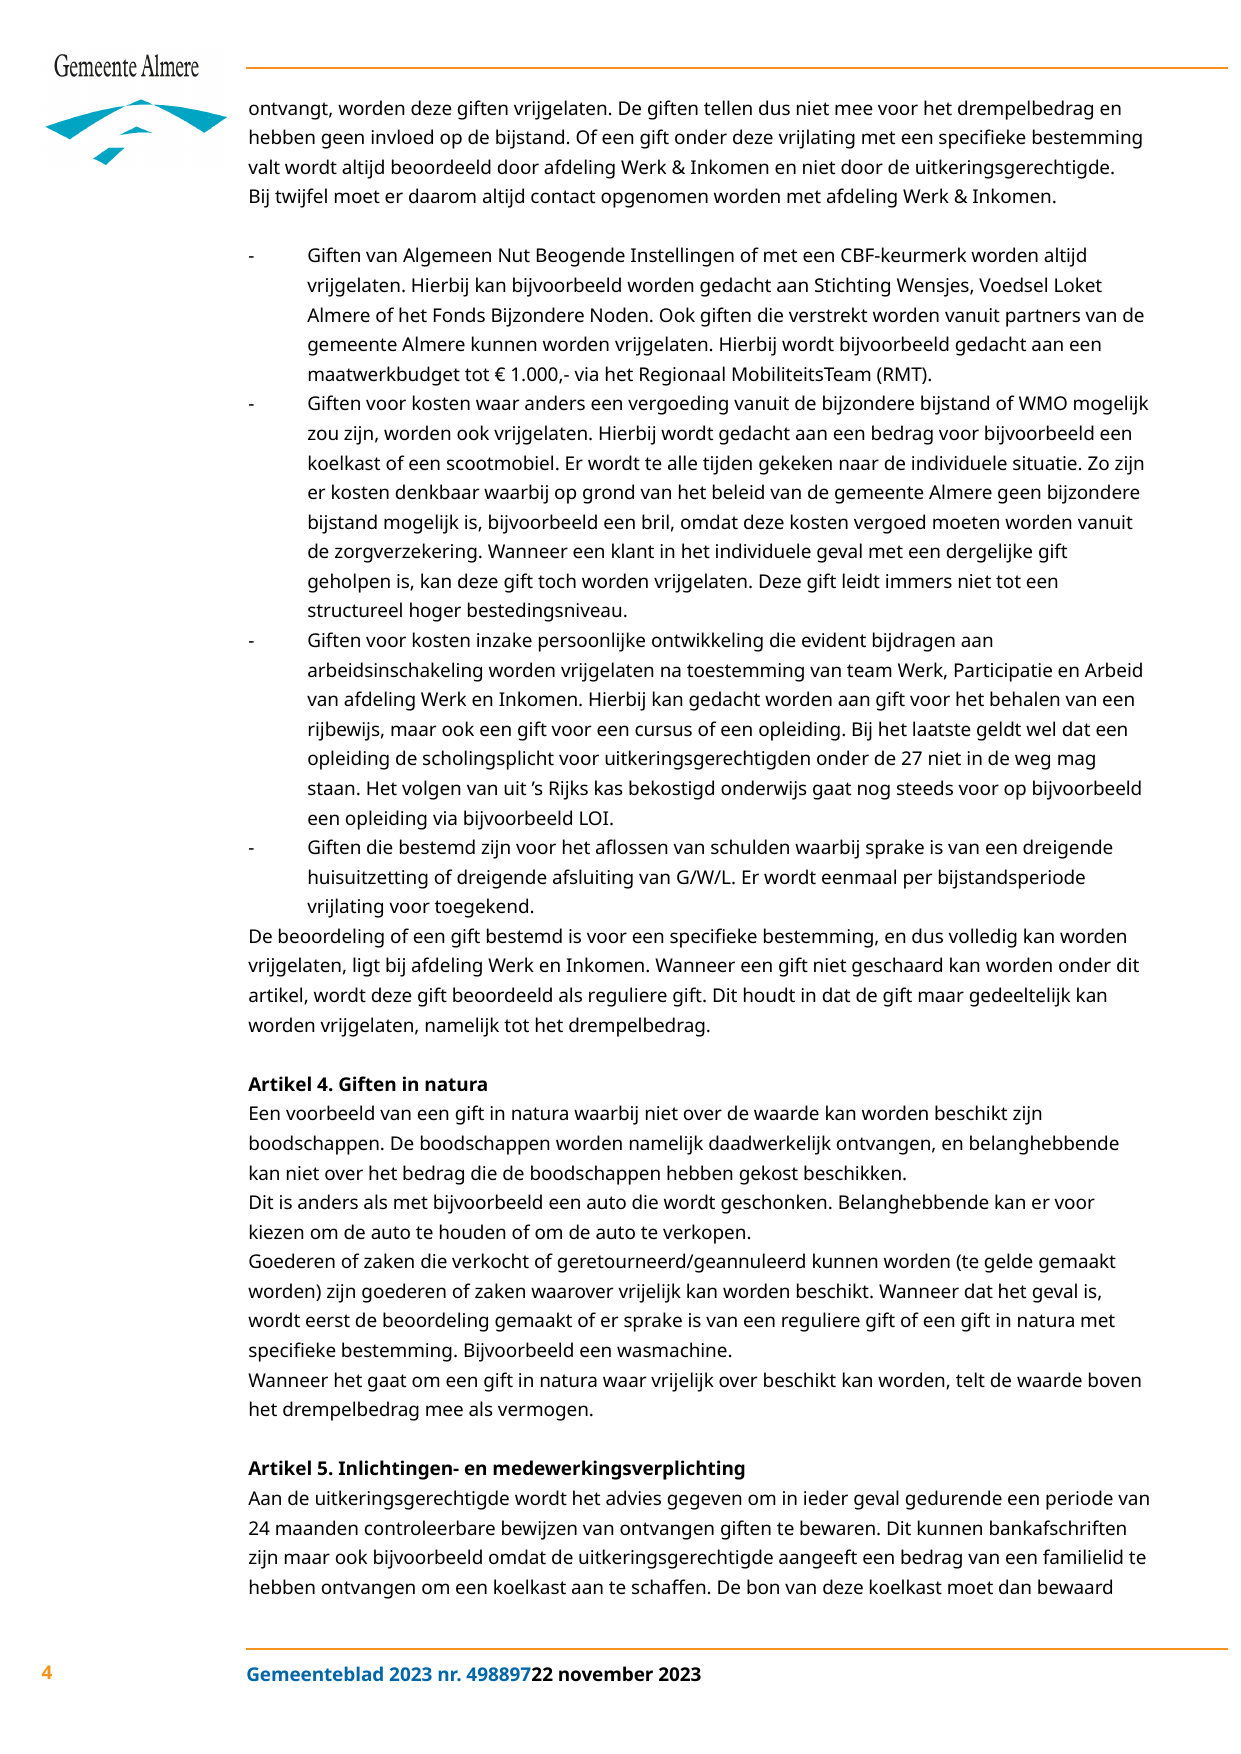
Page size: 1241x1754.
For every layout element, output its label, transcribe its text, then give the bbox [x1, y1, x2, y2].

list Giften die bestemd zijn voor het aflossen van schulden waarbij sprake is van een dreigende huisuitzetting of dreigende afsluiting van G/W/L. Er wordt eenmaal per bijstandsperiode vrijlating voor toegekend. [248, 834, 1152, 919]
text Artikel 4. Giften in natura [248, 1071, 1152, 1097]
text Goederen of zaken die verkocht of geretourneerd/geannuleerd kunnen worden (te gelde gemaakt worden) zijn goederen of zaken waarover vrijelijk kan worden beschikt. Wanneer dat het geval is, wordt eerst de beoordeling gemaakt of er sprake is van een reguliere gift of een gift in natura met specifieke bestemming. Bijvoorbeeld een wasmachine. [248, 1248, 1152, 1363]
text Een voorbeeld van een gift in natura waarbij niet over de waarde kan worden beschikt zijn boodschappen. De boodschappen worden namelijk daadwerkelijk ontvangen, en belanghebbende kan niet over het bedrag die de boodschappen hebben gekost beschikken. [248, 1101, 1152, 1186]
list Giften voor kosten waar anders een vergoeding vanuit de bijzondere bijstand of WMO mogelijk zou zijn, worden ook vrijgelaten. Hierbij wordt gedacht aan een bedrag voor bijvoorbeeld een koelkast of een scootmobiel. Er wordt te alle tijden gekeken naar de individuele situatie. Zo zijn er kosten denkbaar waarbij op grond van het beleid van de gemeente Almere geen bijzondere bijstand mogelijk is, bijvoorbeeld een bril, omdat deze kosten vergoed moeten worden vanuit de zorgverzekering. Wanneer een klant in het individuele geval met een dergelijke gift geholpen is, kan deze gift toch worden vrijgelaten. Deze gift leidt immers niet tot een structureel hoger bestedingsniveau. [248, 391, 1152, 623]
text ontvangt, worden deze giften vrijgelaten. De giften tellen dus niet mee voor het drempelbedrag en hebben geen invloed op de bijstand. Of een gift onder deze vrijlating met een specifieke bestemming valt wordt altijd beoordeeld door afdeling Werk & Inkomen en niet door de uitkeringsgerechtigde. [248, 95, 1152, 180]
text De beoordeling of een gift bestemd is voor een specifieke bestemming, en dus volledig kan worden vrijgelaten, ligt bij afdeling Werk en Inkomen. Wanneer een gift niet geschaard kan worden onder dit artikel, wordt deze gift beoordeeld als reguliere gift. Dit houdt in dat de gift maar gedeeltelijk kan worden vrijgelaten, namelijk tot het drempelbedrag. [248, 923, 1152, 1038]
text Dit is anders als met bijvoorbeeld een auto die wordt geschonken. Belanghebbende kan er voor kiezen om de auto te houden of om de auto te verkopen. [248, 1189, 1152, 1245]
list Giften van Algemeen Nut Beogende Instellingen of met een CBF-keurmerk worden altijd vrijgelaten. Hierbij kan bijvoorbeeld worden gedacht aan Stichting Wensjes, Voedsel Loket Almere of het Fonds Bijzondere Noden. Ook giften die verstrekt worden vanuit partners van de gemeente Almere kunnen worden vrijgelaten. Hierbij wordt bijvoorbeeld gedacht aan een maatwerkbudget tot € 1.000,- via het Regionaal MobiliteitsTeam (RMT). [248, 243, 1152, 387]
list Giften voor kosten inzake persoonlijke ontwikkeling die evident bijdragen aan arbeidsinschakeling worden vrijgelaten na toestemming van team Werk, Participatie en Arbeid van afdeling Werk en Inkomen. Hierbij kan gedacht worden aan gift voor het behalen van een rijbewijs, maar ook een gift voor een cursus of een opleiding. Bij het laatste geldt wel dat een opleiding de scholingsplicht voor uitkeringsgerechtigden onder de 27 niet in de weg mag staan. Het volgen van uit ’s Rijks kas bekostigd onderwijs gaat nog steeds voor op bijvoorbeeld een opleiding via bijvoorbeeld LOI. [248, 627, 1152, 831]
text Aan de uitkeringsgerechtigde wordt het advies gegeven om in ieder geval gedurende een periode van 24 maanden controleerbare bewijzen van ontvangen giften te bewaren. Dit kunnen bankafschriften zijn maar ook bijvoorbeeld omdat de uitkeringsgerechtigde aangeeft een bedrag van een familielid te hebben ontvangen om een koelkast aan te schaffen. De bon van deze koelkast moet dan bewaard [248, 1485, 1152, 1600]
picture [41, 47, 231, 172]
text Artikel 5. Inlichtingen- en medewerkingsverplichting [248, 1456, 1152, 1481]
text Bij twijfel moet er daarom altijd contact opgenomen worden met afdeling Werk & Inkomen. [248, 183, 1152, 209]
text Wanneer het gaat om een gift in natura waar vrijelijk over beschikt kan worden, telt de waarde boven het drempelbedrag mee als vermogen. [248, 1367, 1152, 1422]
